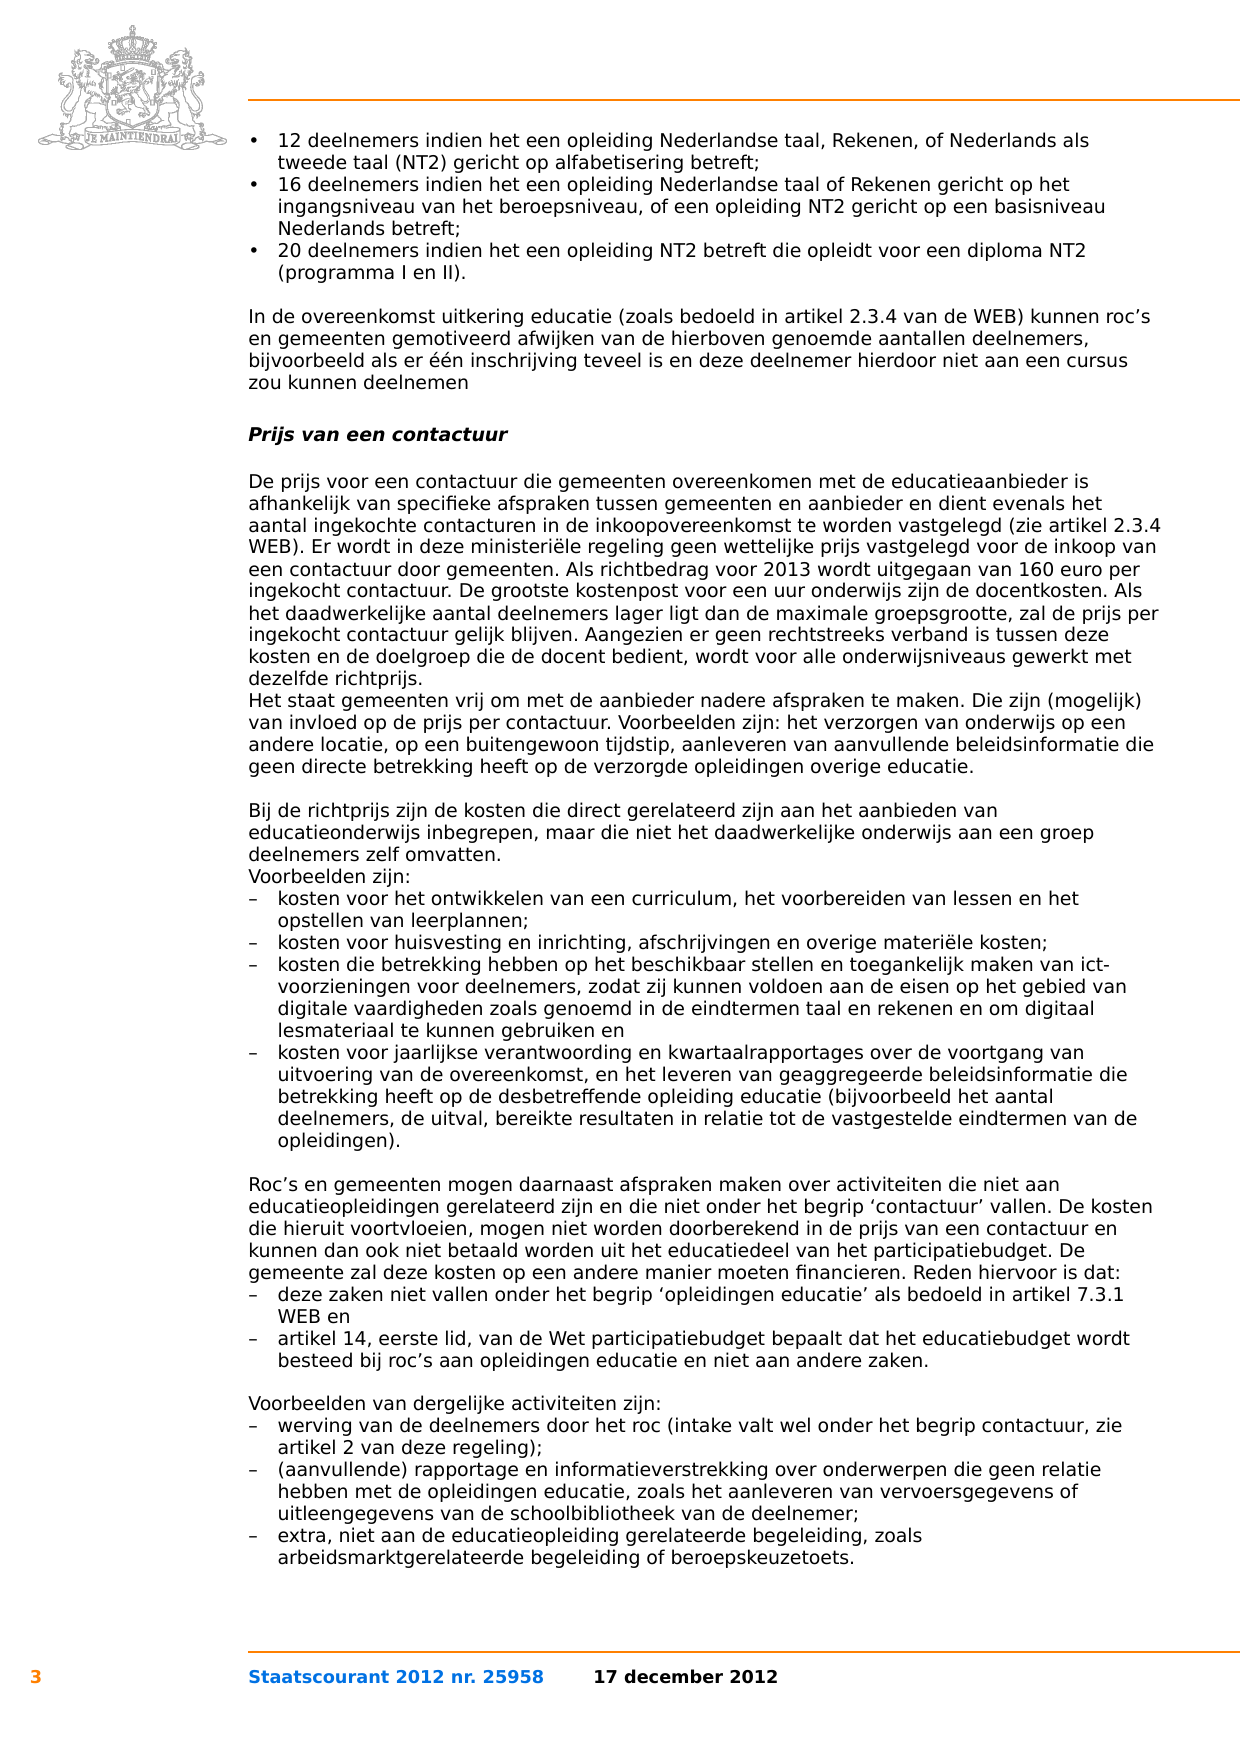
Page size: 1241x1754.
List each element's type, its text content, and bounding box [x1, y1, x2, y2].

text – kosten voor jaarlijkse verantwoording en kwartaalrapportages over de voortgang van uitvoering van de overeenkomst, en het leveren van geaggregeerde beleidsinformatie die betrekking heeft op de desbetreffende opleiding educatie (bijvoorbeeld het aantal deelnemers, de uitval, bereikte resultaten in relatie tot de vastgestelde eindtermen van de opleidingen). [248, 1042, 1163, 1152]
text In de overeenkomst uitkering educatie (zoals bedoeld in artikel 2.3.4 van de WEB) kunnen roc’s en gemeenten gemotiveerd afwijken van de hierboven genoemde aantallen deelnemers, bijvoorbeeld als er één inschrijving teveel is en deze deelnemer hierdoor niet aan een cursus zou kunnen deelnemen [248, 306, 1163, 393]
text Voorbeelden van dergelijke activiteiten zijn: [248, 1393, 1163, 1415]
text – kosten voor het ontwikkelen van een curriculum, het voorbereiden van lessen en het opstellen van leerplannen; [248, 888, 1163, 932]
text • 16 deelnemers indien het een opleiding Nederlandse taal of Rekenen gericht op het ingangsniveau van het beroepsniveau, of een opleiding NT2 gericht op een basisniveau Nederlands betreft; [248, 174, 1163, 240]
subtitle Prijs van een contactuur [248, 423, 1163, 446]
text Roc’s en gemeenten mogen daarnaast afspraken maken over activiteiten die niet aan educatieopleidingen gerelateerd zijn en die niet onder het begrip ‘contactuur’ vallen. De kosten die hieruit voortvloeien, mogen niet worden doorberekend in de prijs van een contactuur en kunnen dan ook niet betaald worden uit het educatiedeel van het participatiebudget. De gemeente zal deze kosten op een andere manier moeten financieren. Reden hiervoor is dat: [248, 1174, 1163, 1283]
text – kosten die betrekking hebben op het beschikbaar stellen en toegankelijk maken van ict-voorzieningen voor deelnemers, zodat zij kunnen voldoen aan de eisen op het gebied van digitale vaardigheden zoals genoemd in de eindtermen taal en rekenen en om digitaal lesmateriaal te kunnen gebruiken en [248, 954, 1163, 1042]
text Bij de richtprijs zijn de kosten die direct gerelateerd zijn aan het aanbieden van educatieonderwijs inbegrepen, maar die niet het daadwerkelijke onderwijs aan een groep deelnemers zelf omvatten. [248, 800, 1163, 866]
text – werving van de deelnemers door het roc (intake valt wel onder het begrip contactuur, zie artikel 2 van deze regeling); [248, 1415, 1163, 1459]
text – kosten voor huisvesting en inrichting, afschrijvingen en overige materiële kosten; [248, 932, 1163, 954]
text De prijs voor een contactuur die gemeenten overeenkomen met de educatieaanbieder is afhankelijk van specifieke afspraken tussen gemeenten en aanbieder en dient evenals het aantal ingekochte contacturen in de inkoopovereenkomst te worden vastgelegd (zie artikel 2.3.4 WEB). Er wordt in deze ministeriële regeling geen wettelijke prijs vastgelegd voor de inkoop van een contactuur door gemeenten. Als richtbedrag voor 2013 wordt uitgegaan van 160 euro per ingekocht contactuur. De grootste kostenpost voor een uur onderwijs zijn de docentkosten. Als het daadwerkelijke aantal deelnemers lager ligt dan de maximale groepsgrootte, zal de prijs per ingekocht contactuur gelijk blijven. Aangezien er geen rechtstreeks verband is tussen deze kosten en de doelgroep die de docent bedient, wordt voor alle onderwijsniveaus gewerkt met dezelfde richtprijs. [248, 471, 1163, 690]
text • 12 deelnemers indien het een opleiding Nederlandse taal, Rekenen, of Nederlands als tweede taal (NT2) gericht op alfabetisering betreft; [248, 130, 1163, 174]
text • 20 deelnemers indien het een opleiding NT2 betreft die opleidt voor een diploma NT2 (programma I en II). [248, 240, 1163, 284]
text Het staat gemeenten vrij om met de aanbieder nadere afspraken te maken. Die zijn (mogelijk) van invloed op de prijs per contactuur. Voorbeelden zijn: het verzorgen van onderwijs op een andere locatie, op een buitengewoon tijdstip, aanleveren van aanvullende beleidsinformatie die geen directe betrekking heeft op de verzorgde opleidingen overige educatie. [248, 690, 1163, 778]
text – (aanvullende) rapportage en informatieverstrekking over onderwerpen die geen relatie hebben met de opleidingen educatie, zoals het aanleveren van vervoersgegevens of uitleengegevens van de schoolbibliotheek van de deelnemer; [248, 1459, 1163, 1525]
text Voorbeelden zijn: [248, 866, 1163, 888]
text – extra, niet aan de educatieopleiding gerelateerde begeleiding, zoals arbeidsmarktgerelateerde begeleiding of beroepskeuzetoets. [248, 1525, 1163, 1569]
text – deze zaken niet vallen onder het begrip ‘opleidingen educatie’ als bedoeld in artikel 7.3.1 WEB en [248, 1283, 1163, 1327]
picture [38, 25, 227, 150]
text – artikel 14, eerste lid, van de Wet participatiebudget bepaalt dat het educatiebudget wordt besteed bij roc’s aan opleidingen educatie en niet aan andere zaken. [248, 1327, 1163, 1371]
